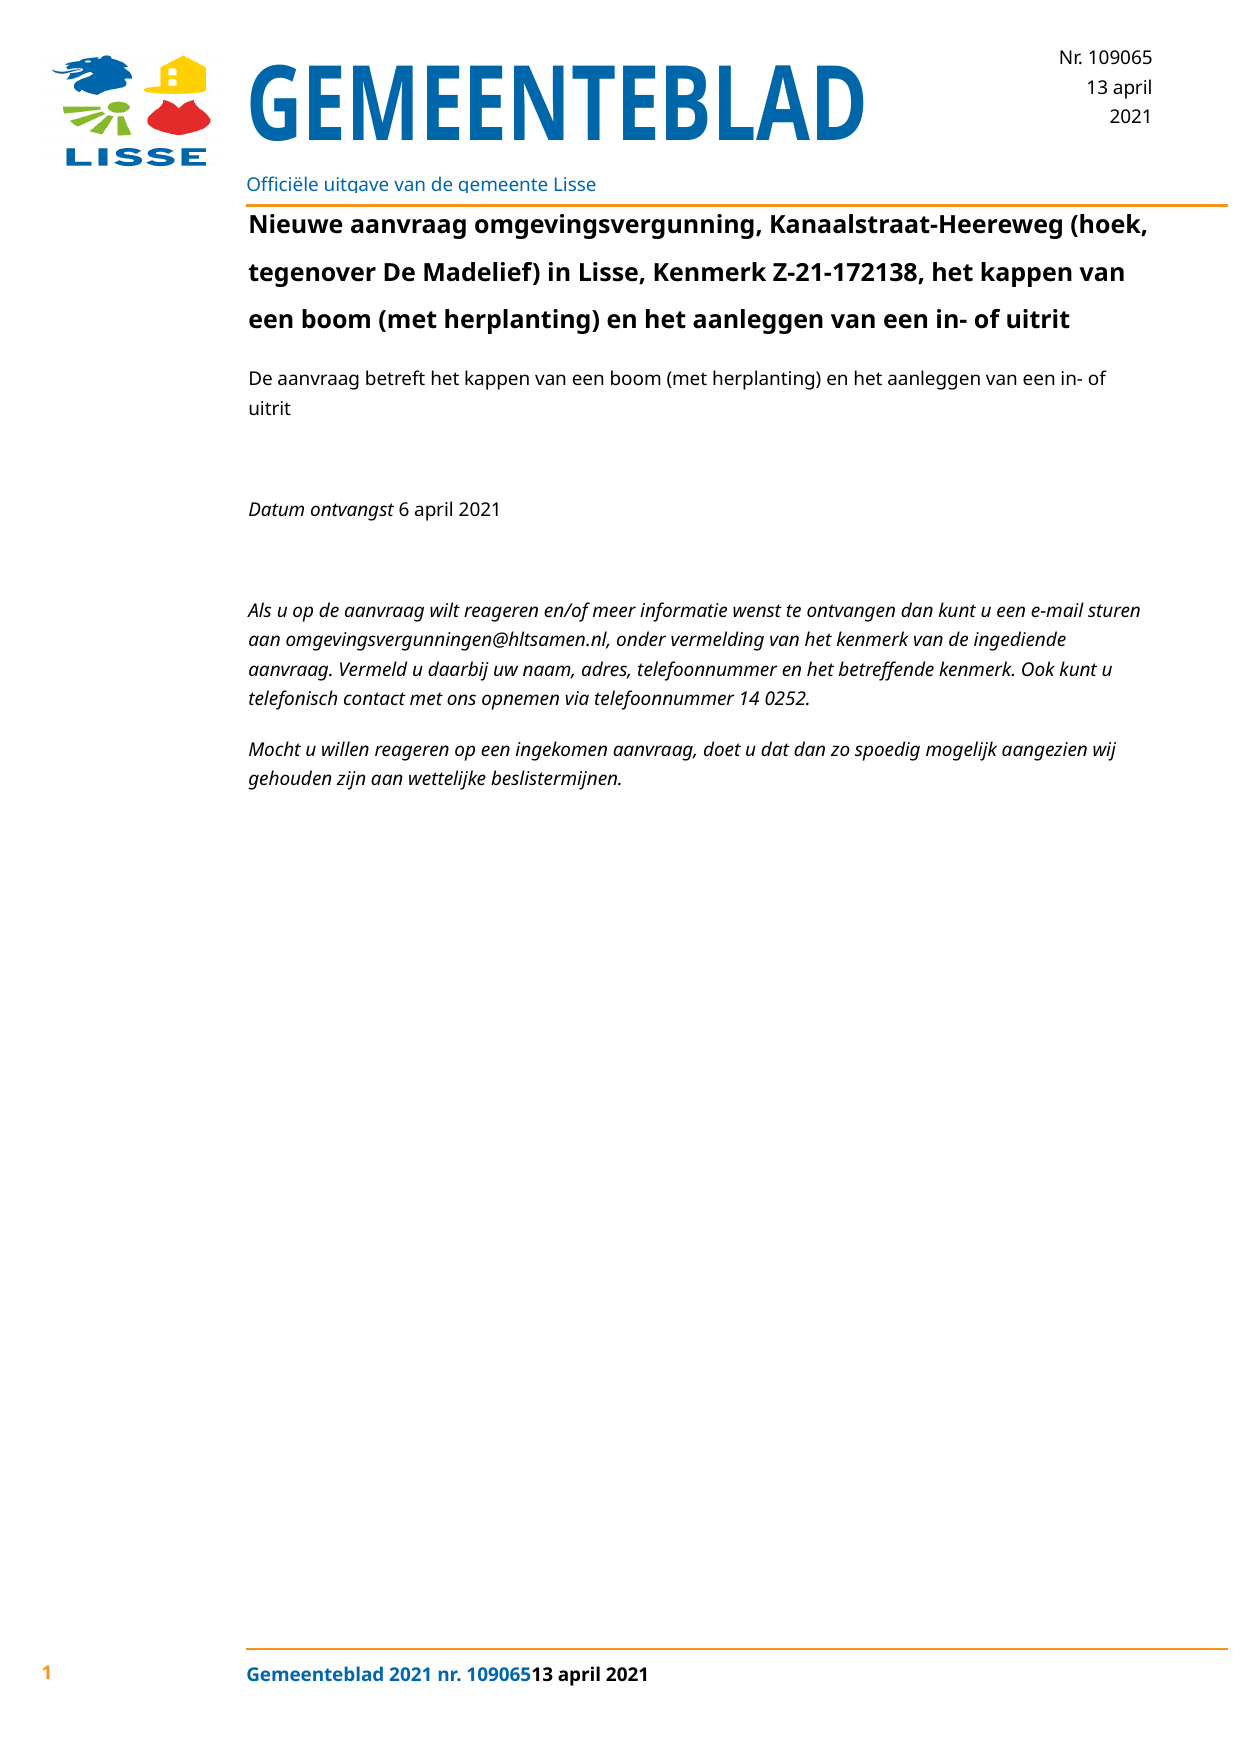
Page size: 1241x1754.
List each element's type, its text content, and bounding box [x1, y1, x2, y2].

text Nieuwe aanvraag omgevingsvergunning, Kanaalstraat-Heereweg (hoek, tegenover De Madelief) in Lisse, Kenmerk Z-21-172138, het kappen van een boom (met herplanting) en het aanleggen van een in- of uitrit [248, 207, 1152, 336]
text Mocht u willen reageren op een ingekomen aanvraag, doet u dat dan zo spoedig mogelijk aangezien wij gehouden zijn aan wettelijke beslistermijnen. [248, 736, 1152, 791]
picture [41, 47, 231, 172]
text De aanvraag betreft het kappen van een boom (met herplanting) en het aanleggen van een in- of uitrit [248, 366, 1152, 421]
text Als u op de aanvraag wilt reageren en/of meer informatie wenst te ontvangen dan kunt u een e-mail sturen aan omgevingsvergunningen@hltsamen.nl, onder vermelding van het kenmerk van de ingediende aanvraag. Vermeld u daarbij uw naam, adres, telefoonnummer en het betreffende kenmerk. Ook kunt u telefonisch contact met ons opnemen via telefoonnummer 14 0252. [248, 597, 1152, 711]
text Datum ontvangst 6 april 2021 [248, 496, 1152, 522]
